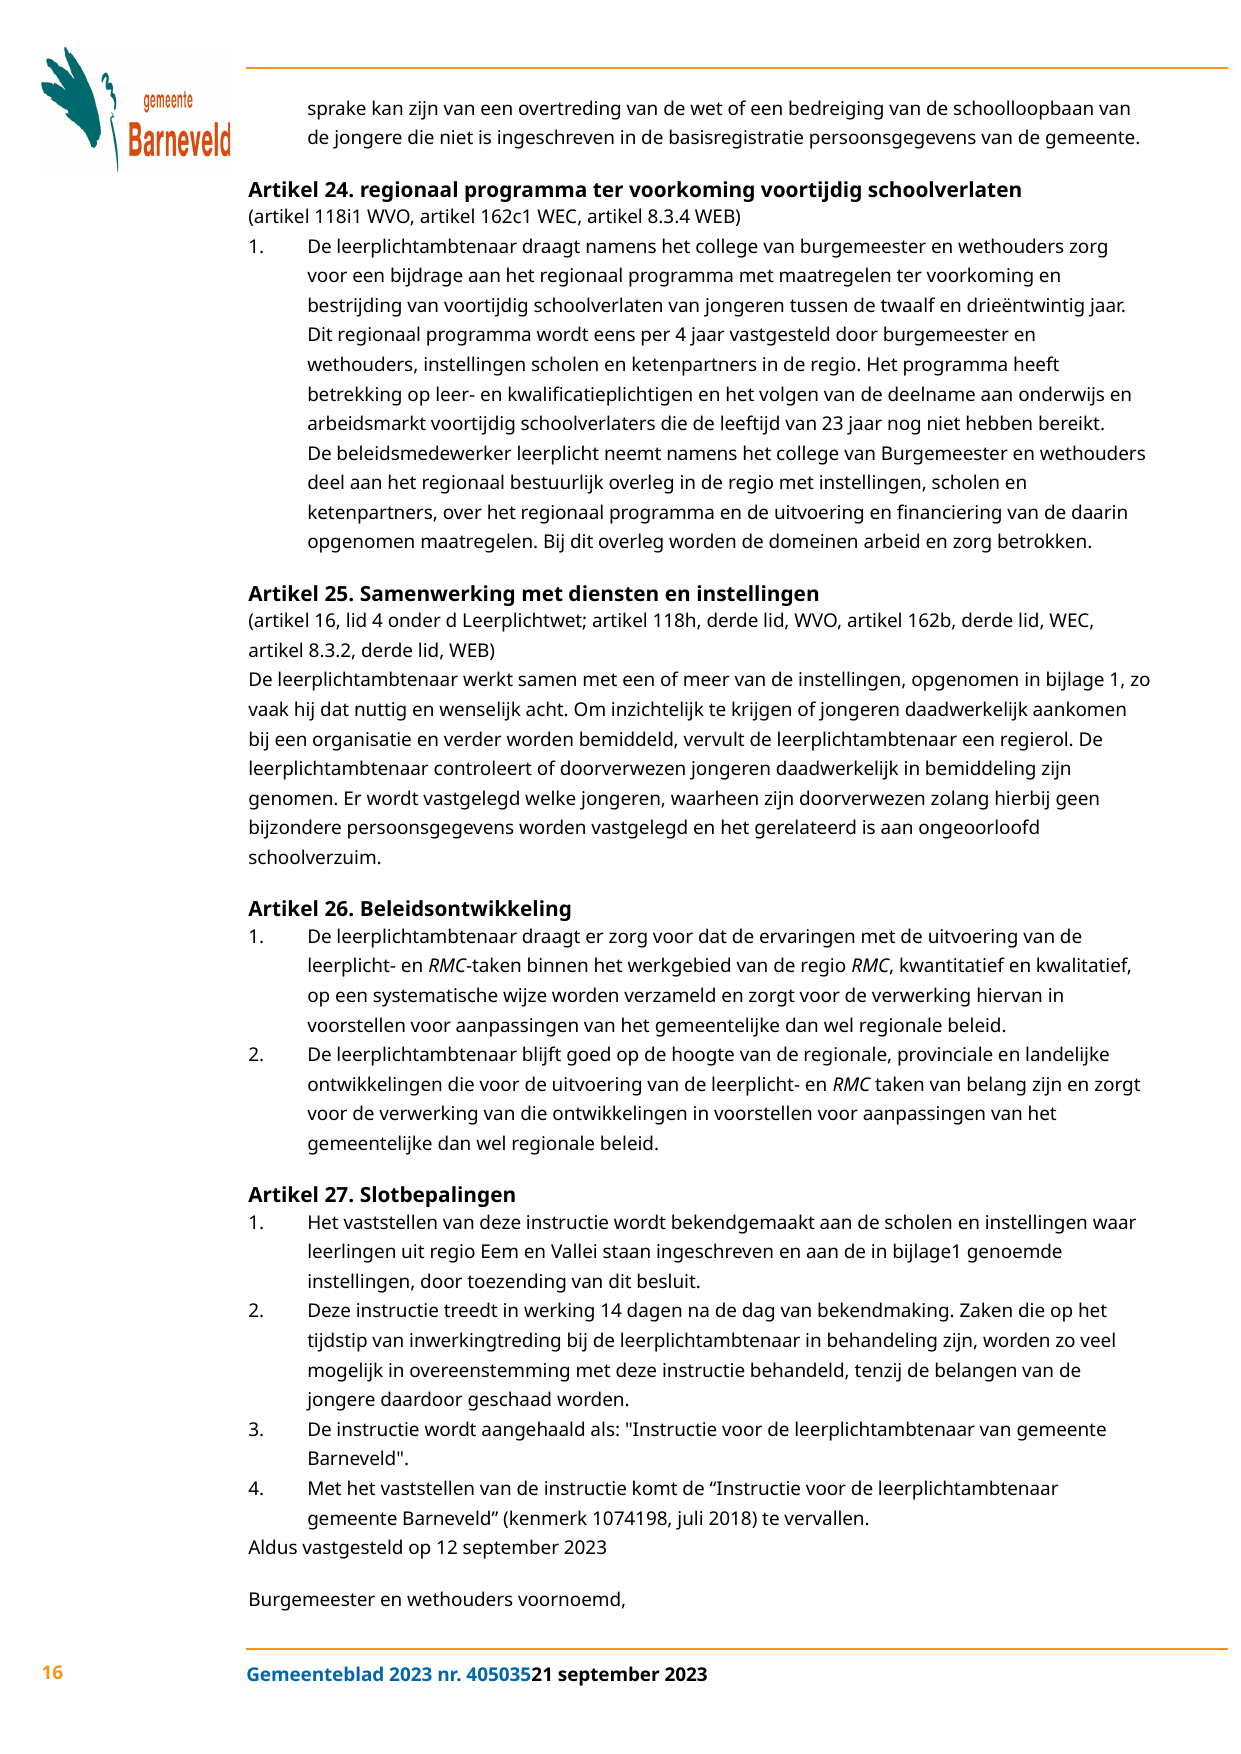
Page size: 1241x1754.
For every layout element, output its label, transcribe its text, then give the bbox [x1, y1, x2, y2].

picture [41, 47, 231, 172]
text Artikel 24. regionaal programma ter voorkoming voortijdig schoolverlaten [248, 175, 1152, 203]
list Het vaststellen van deze instructie wordt bekendgemaakt aan de scholen en instellingen waar leerlingen uit regio Eem en Vallei staan ingeschreven en aan de in bijlage1 genoemde instellingen, door toezending van dit besluit. [248, 1209, 1152, 1294]
text Artikel 26. Beleidsontwikkeling [248, 894, 1152, 923]
text Aldus vastgesteld op 12 september 2023 [248, 1534, 1152, 1560]
list De leerplichtambtenaar draagt er zorg voor dat de ervaringen met de uitvoering van de leerplicht- en RMC-taken binnen het werkgebied van de regio RMC, kwantitatief en kwalitatief, op een systematische wijze worden verzameld en zorgt voor de verwerking hiervan in voorstellen voor aanpassingen van het gemeentelijke dan wel regionale beleid. [248, 923, 1152, 1037]
list De beleidsmedewerker leerplicht neemt namens het college van Burgemeester en wethouders deel aan het regionaal bestuurlijk overleg in de regio met instellingen, scholen en ketenpartners, over het regionaal programma en de uitvoering en financiering van de daarin opgenomen maatregelen. Bij dit overleg worden de domeinen arbeid en zorg betrokken. [248, 440, 1152, 554]
text (artikel 118i1 WVO, artikel 162c1 WEC, artikel 8.3.4 WEB) [248, 203, 1152, 229]
text Artikel 27. Slotbepalingen [248, 1181, 1152, 1209]
list Met het vaststellen van de instructie komt de “Instructie voor de leerplichtambtenaar gemeente Barneveld” (kenmerk 1074198, juli 2018) te vervallen. [248, 1475, 1152, 1531]
list sprake kan zijn van een overtreding van de wet of een bedreiging van de schoolloopbaan van de jongere die niet is ingeschreven in de basisregistratie persoonsgegevens van de gemeente. [248, 95, 1152, 150]
text Artikel 25. Samenwerking met diensten en instellingen [248, 579, 1152, 607]
list De instructie wordt aangehaald als: "Instructie voor de leerplichtambtenaar van gemeente Barneveld". [248, 1416, 1152, 1471]
list Deze instructie treedt in werking 14 dagen na de dag van bekendmaking. Zaken die op het tijdstip van inwerkingtreding bij de leerplichtambtenaar in behandeling zijn, worden zo veel mogelijk in overeenstemming met deze instructie behandeld, tenzij de belangen van de jongere daardoor geschaad worden. [248, 1298, 1152, 1412]
text De leerplichtambtenaar werkt samen met een of meer van de instellingen, opgenomen in bijlage 1, zo vaak hij dat nuttig en wenselijk acht. Om inzichtelijk te krijgen of jongeren daadwerkelijk aankomen bij een organisatie en verder worden bemiddeld, vervult de leerplichtambtenaar een regierol. De leerplichtambtenaar controleert of doorverwezen jongeren daadwerkelijk in bemiddeling zijn genomen. Er wordt vastgelegd welke jongeren, waarheen zijn doorverwezen zolang hierbij geen bijzondere persoonsgegevens worden vastgelegd en het gerelateerd is aan ongeoorloofd schoolverzuim. [248, 667, 1152, 870]
list De leerplichtambtenaar blijft goed op de hoogte van de regionale, provinciale en landelijke ontwikkelingen die voor de uitvoering van de leerplicht- en RMC taken van belang zijn en zorgt voor de verwerking van die ontwikkelingen in voorstellen voor aanpassingen van het gemeentelijke dan wel regionale beleid. [248, 1041, 1152, 1156]
text (artikel 16, lid 4 onder d Leerplichtwet; artikel 118h, derde lid, WVO, artikel 162b, derde lid, WEC, artikel 8.3.2, derde lid, WEB) [248, 607, 1152, 663]
list De leerplichtambtenaar draagt namens het college van burgemeester en wethouders zorg voor een bijdrage aan het regionaal programma met maatregelen ter voorkoming en bestrijding van voortijdig schoolverlaten van jongeren tussen de twaalf en drieëntwintig jaar. Dit regionaal programma wordt eens per 4 jaar vastgesteld door burgemeester en wethouders, instellingen scholen en ketenpartners in de regio. Het programma heeft betrekking op leer- en kwalificatieplichtigen en het volgen van de deelname aan onderwijs en arbeidsmarkt voortijdig schoolverlaters die de leeftijd van 23 jaar nog niet hebben bereikt. [248, 233, 1152, 436]
text Burgemeester en wethouders voornoemd, [248, 1586, 1152, 1612]
